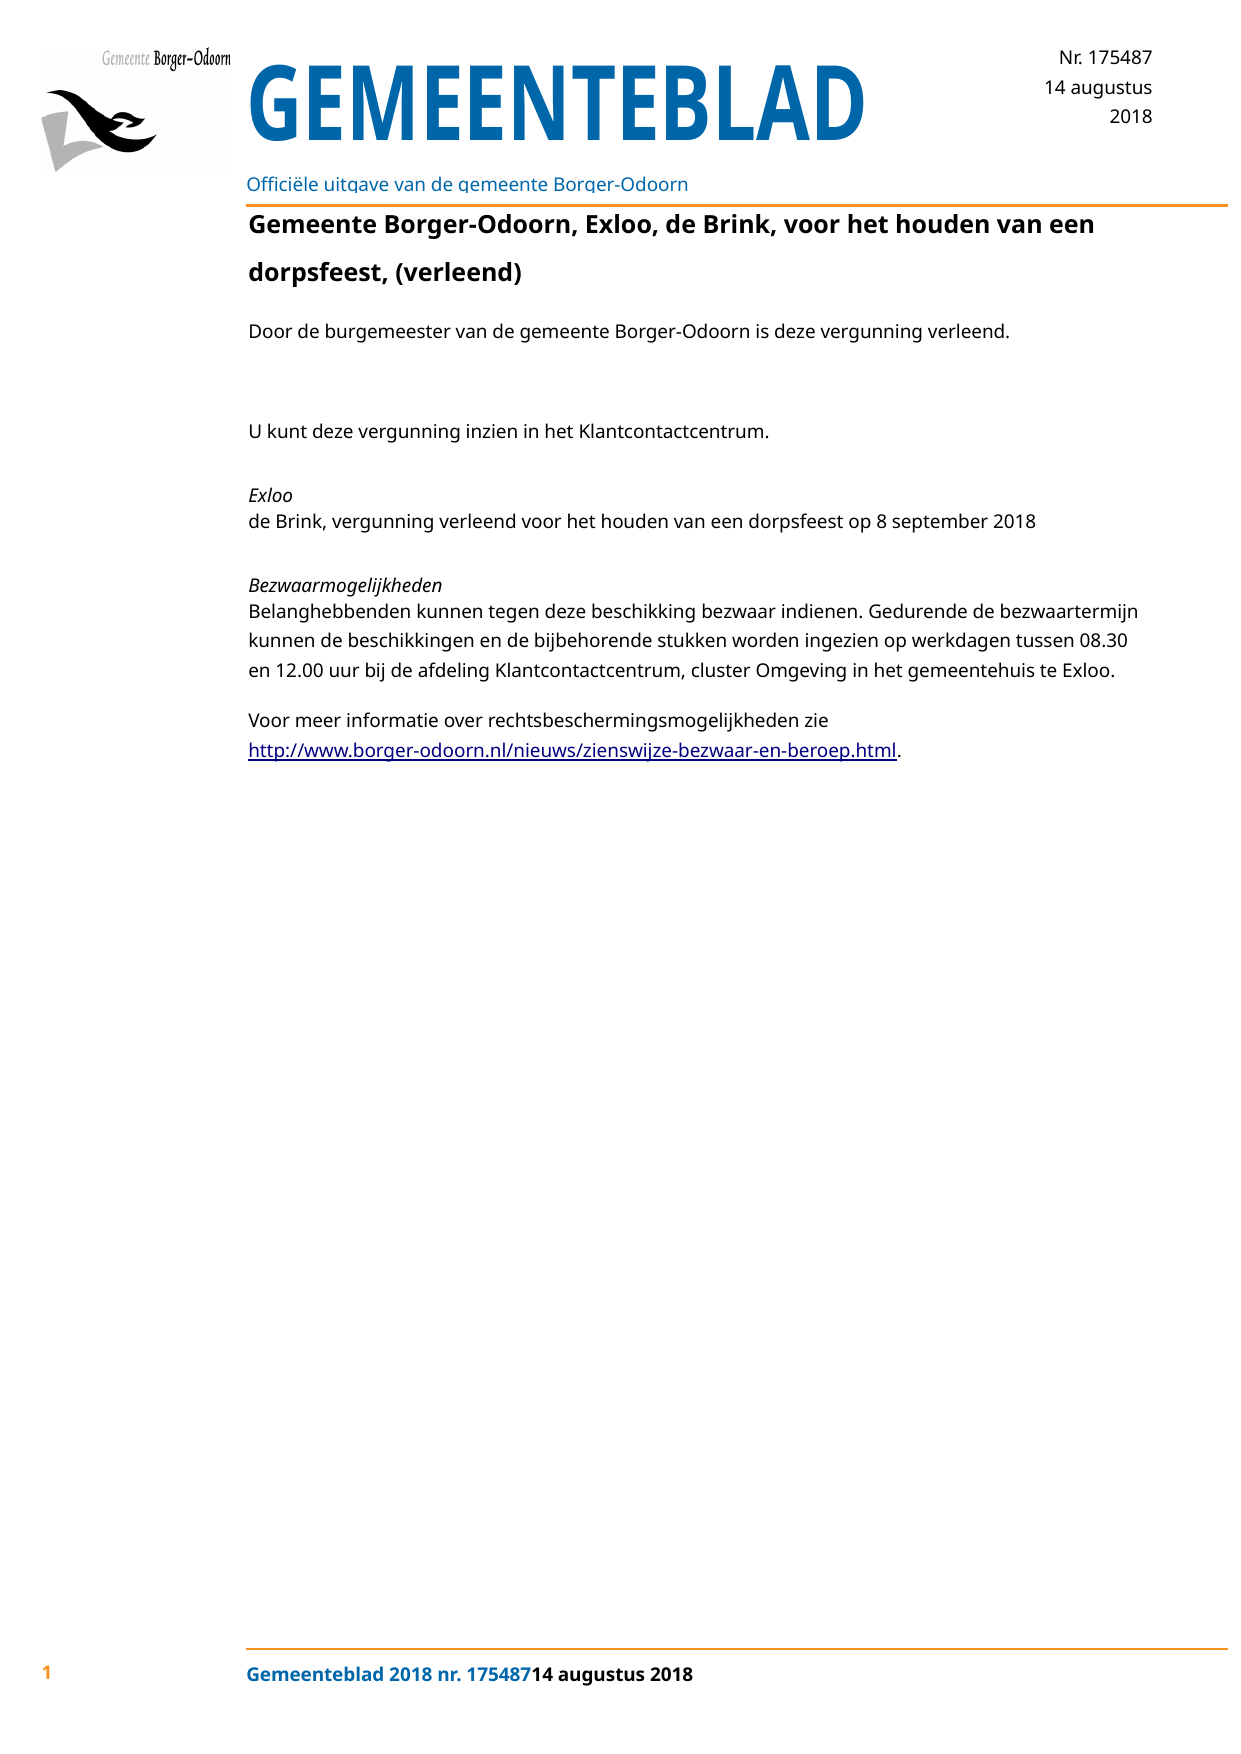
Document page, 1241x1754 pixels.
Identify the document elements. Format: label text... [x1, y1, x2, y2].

text Bezwaarmogelijkheden [248, 572, 1152, 598]
text Voor meer informatie over rechtsbeschermingsmogelijkheden zie http://www.borger-odoorn.nl/nieuws/zienswijze-bezwaar-en-beroep.html. [248, 708, 1152, 763]
text Door de burgemeester van de gemeente Borger-Odoorn is deze vergunning verleend. [248, 318, 1152, 344]
text Exloo [248, 483, 1152, 508]
text de Brink, vergunning verleend voor het houden van een dorpsfeest op 8 september 2018 [248, 508, 1152, 534]
text Gemeente Borger-Odoorn, Exloo, de Brink, voor het houden van een dorpsfeest, (verleend) [248, 207, 1152, 288]
picture [41, 47, 231, 172]
text Belanghebbenden kunnen tegen deze beschikking bezwaar indienen. Gedurende de bezwaartermijn kunnen de beschikkingen en de bijbehorende stukken worden ingezien op werkdagen tussen 08.30 en 12.00 uur bij de afdeling Klantcontactcentrum, cluster Omgeving in het gemeentehuis te Exloo. [248, 598, 1152, 683]
text U kunt deze vergunning inzien in het Klantcontactcentrum. [248, 419, 1152, 444]
